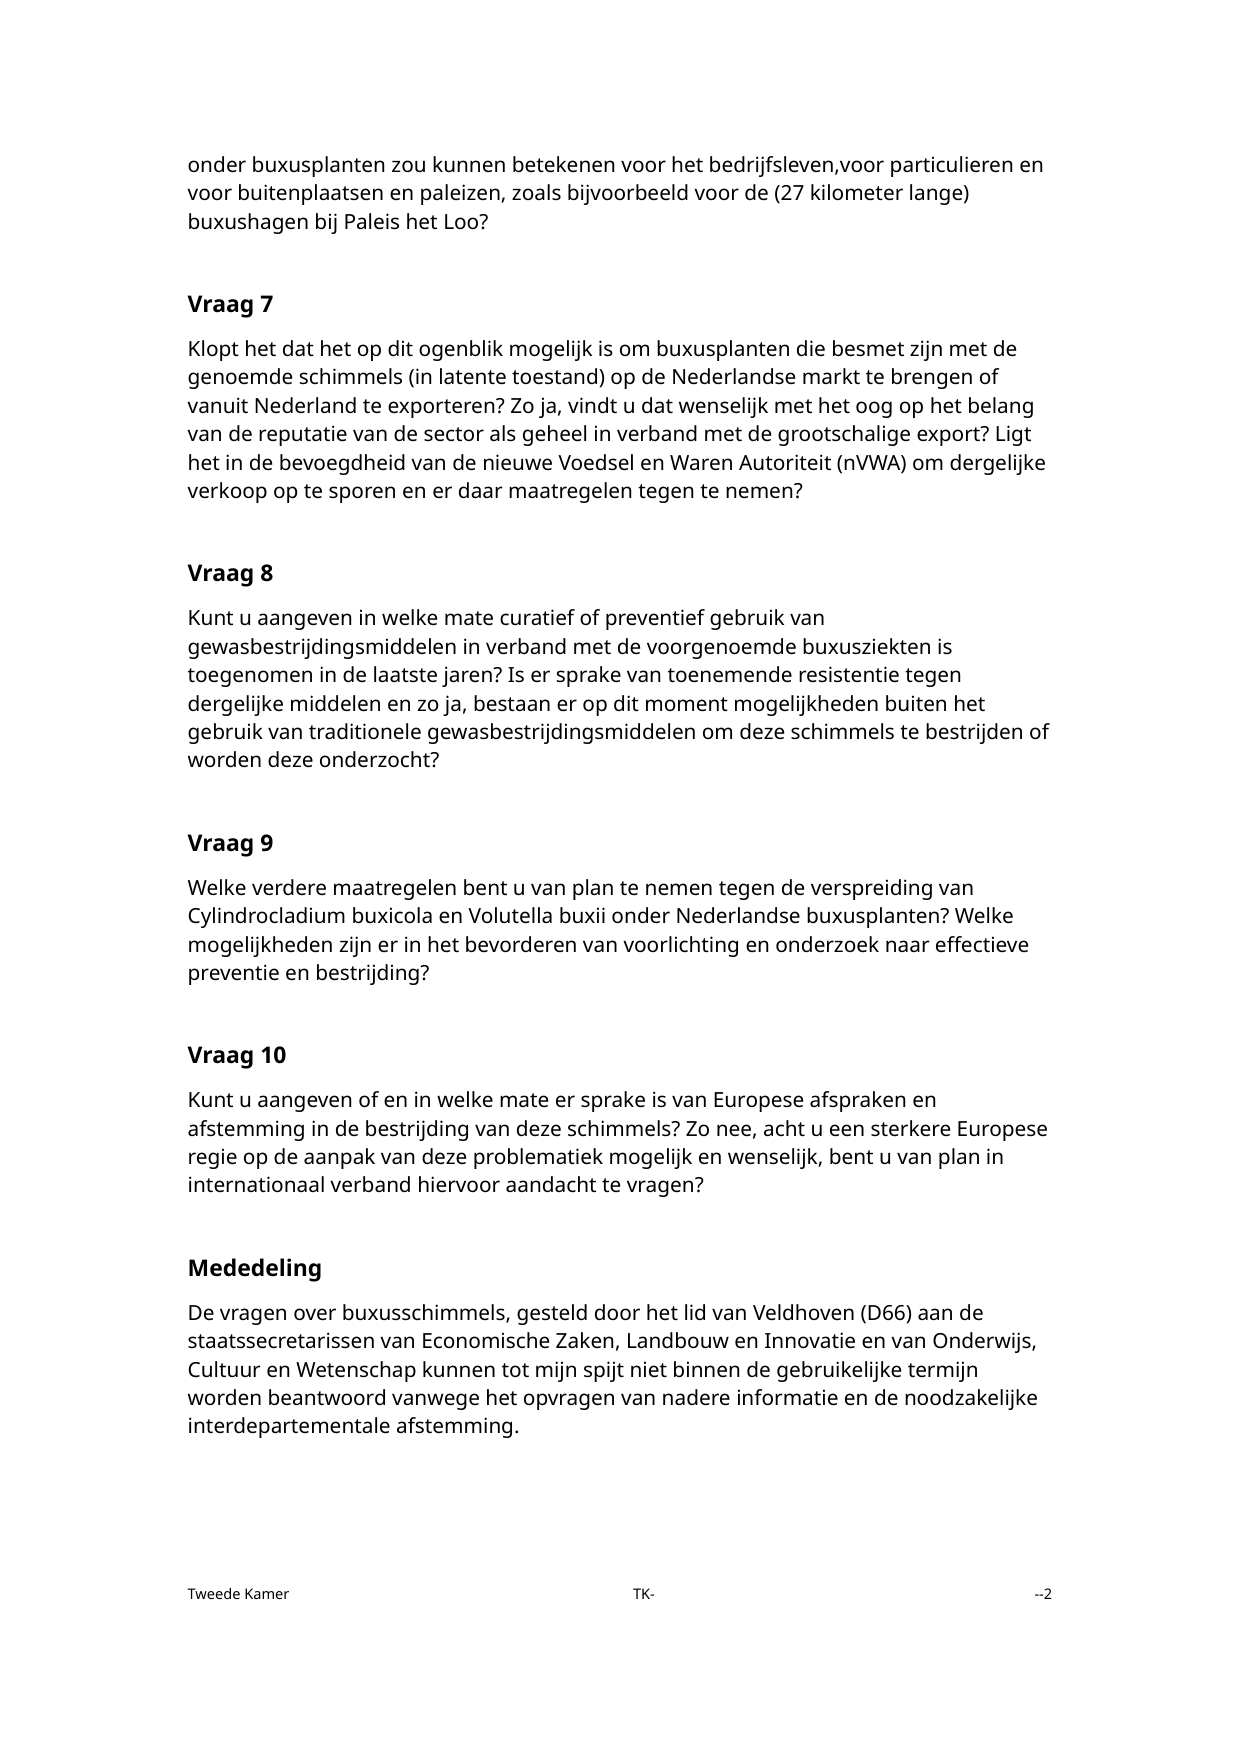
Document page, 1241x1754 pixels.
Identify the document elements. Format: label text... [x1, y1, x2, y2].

subtitle Vraag 10 [187, 1039, 1053, 1070]
text Welke verdere maatregelen bent u van plan te nemen tegen de verspreiding van Cylindrocladium buxicola en Volutella buxii onder Nederlandse buxusplanten? Welke mogelijkheden zijn er in het bevorderen van voorlichting en onderzoek naar effectieve preventie en bestrijding? [187, 873, 1053, 987]
text Klopt het dat het op dit ogenblik mogelijk is om buxusplanten die besmet zijn met de genoemde schimmels (in latente toestand) op de Nederlandse markt te brengen of vanuit Nederland te exporteren? Zo ja, vindt u dat wenselijk met het oog op het belang van de reputatie van de sector als geheel in verband met de grootschalige export? Ligt het in de bevoegdheid van de nieuwe Voedsel en Waren Autoriteit (nVWA) om dergelijke verkoop op te sporen en er daar maatregelen tegen te nemen? [187, 334, 1053, 505]
text onder buxusplanten zou kunnen betekenen voor het bedrijfsleven,voor particulieren en voor buitenplaatsen en paleizen, zoals bijvoorbeeld voor de (27 kilometer lange) buxushagen bij Paleis het Loo? [187, 150, 1053, 235]
subtitle Vraag 9 [187, 827, 1053, 858]
text Kunt u aangeven in welke mate curatief of preventief gebruik van gewasbestrijdingsmiddelen in verband met de voorgenoemde buxusziekten is toegenomen in de laatste jaren? Is er sprake van toenemende resistentie tegen dergelijke middelen en zo ja, bestaan er op dit moment mogelijkheden buiten het gebruik van traditionele gewasbestrijdingsmiddelen om deze schimmels te bestrijden of worden deze onderzocht? [187, 603, 1053, 774]
subtitle Vraag 8 [187, 557, 1053, 588]
text Kunt u aangeven of en in welke mate er sprake is van Europese afspraken en afstemming in de bestrijding van deze schimmels? Zo nee, acht u een sterkere Europese regie op de aanpak van deze problematiek mogelijk en wenselijk, bent u van plan in internationaal verband hiervoor aandacht te vragen? [187, 1085, 1053, 1199]
subtitle Mededeling [187, 1252, 1053, 1283]
text De vragen over buxusschimmels, gesteld door het lid van Veldhoven (D66) aan de staatssecretarissen van Economische Zaken, Landbouw en Innovatie en van Onderwijs, Cultuur en Wetenschap kunnen tot mijn spijt niet binnen de gebruikelijke termijn worden beantwoord vanwege het opvragen van nadere informatie en de noodzakelijke interdepartementale afstemming. [187, 1298, 1053, 1440]
subtitle Vraag 7 [187, 288, 1053, 319]
